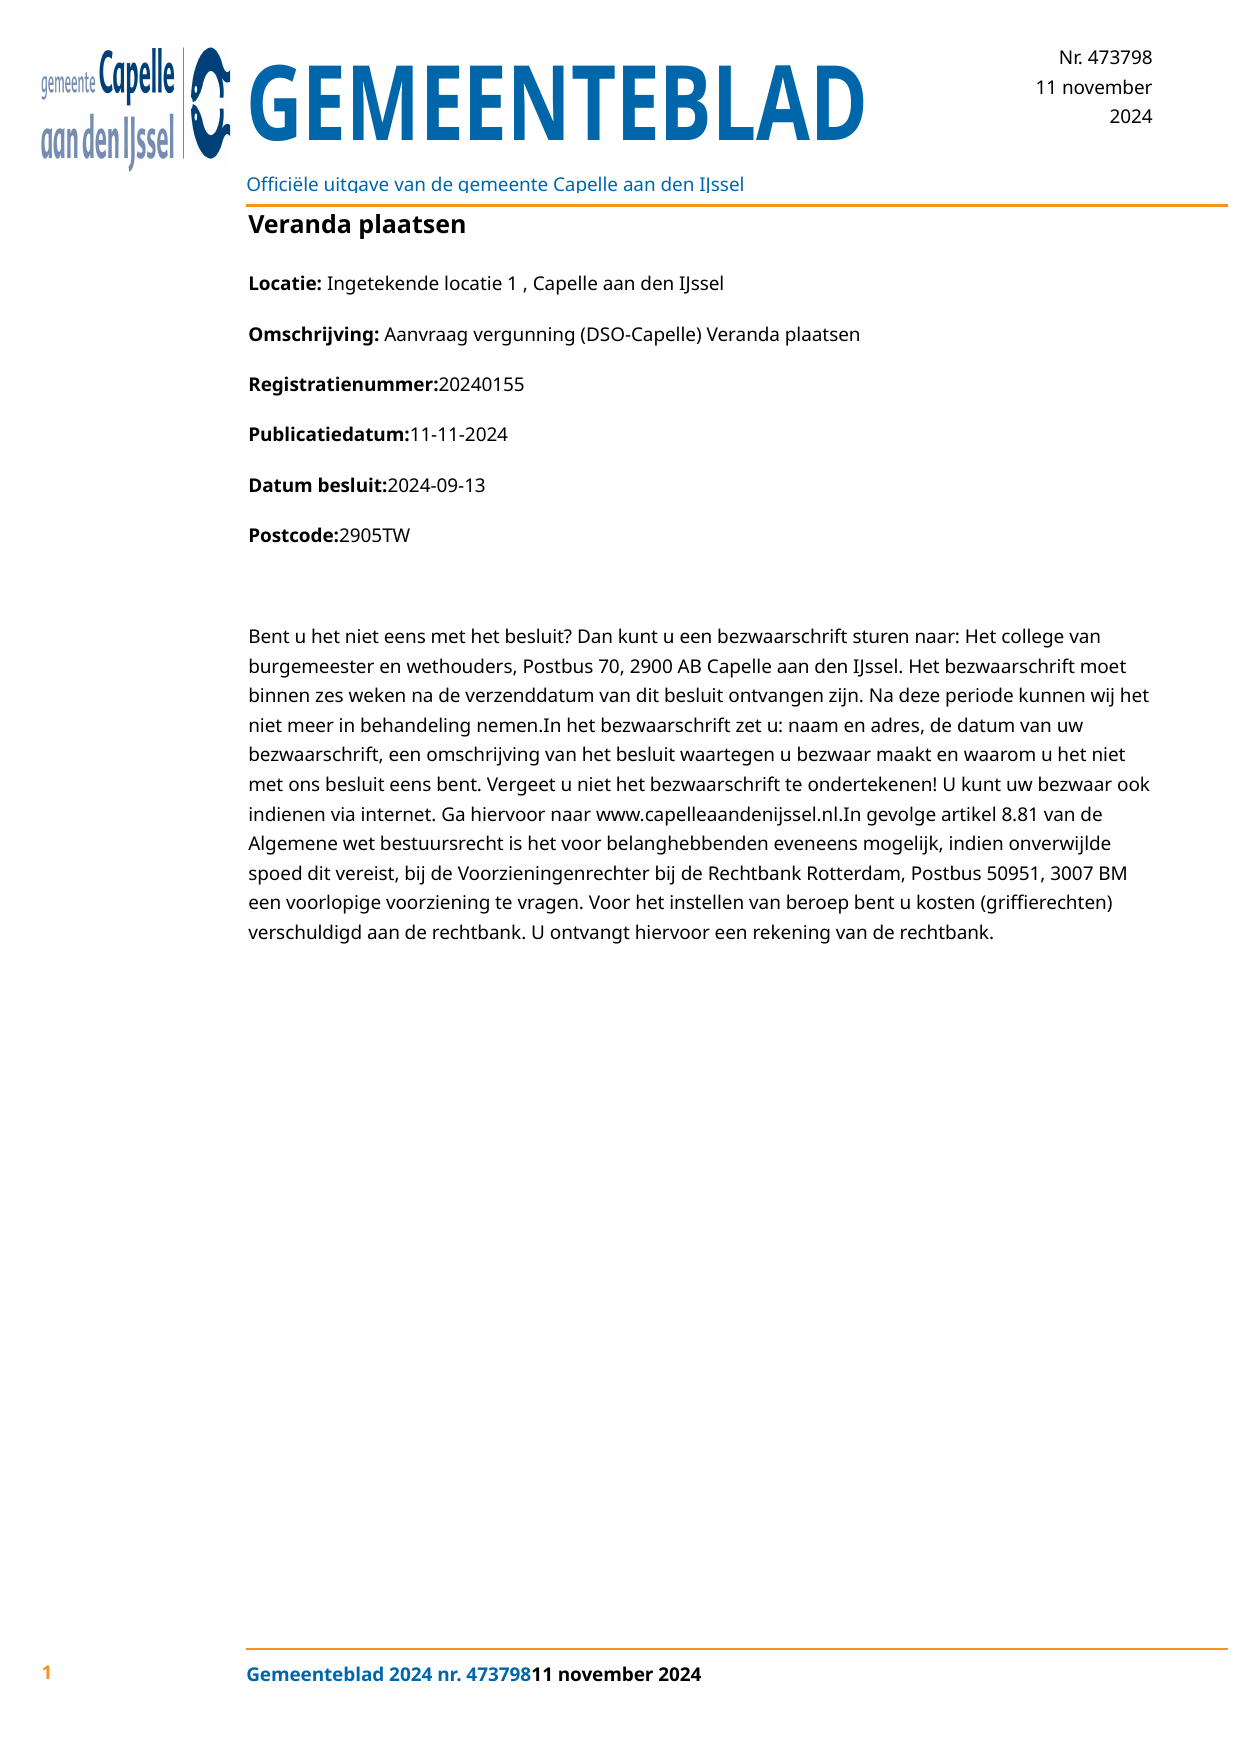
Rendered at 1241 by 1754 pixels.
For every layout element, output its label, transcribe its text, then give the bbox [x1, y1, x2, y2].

picture [41, 47, 231, 172]
text Registratienummer:20240155 [248, 371, 1152, 397]
text Locatie: Ingetekende locatie 1 , Capelle aan den IJssel [248, 270, 1152, 296]
text Publicatiedatum:11-11-2024 [248, 422, 1152, 447]
text Datum besluit:2024-09-13 [248, 472, 1152, 498]
text Veranda plaatsen [248, 207, 1152, 241]
text Omschrijving: Aanvraag vergunning (DSO-Capelle) Veranda plaatsen [248, 321, 1152, 346]
text Postcode:2905TW [248, 522, 1152, 548]
text Bent u het niet eens met het besluit? Dan kunt u een bezwaarschrift sturen naar: Het college van burgemeester en wethouders, Postbus 70, 2900 AB Capelle aan den IJssel. Het bezwaarschrift moet binnen zes weken na de verzenddatum van dit besluit ontvangen zijn. Na deze periode kunnen wij het niet meer in behandeling nemen.In het bezwaarschrift zet u: naam en adres, de datum van uw bezwaarschrift, een omschrijving van het besluit waartegen u bezwaar maakt en waarom u het niet met ons besluit eens bent. Vergeet u niet het bezwaarschrift te ondertekenen! U kunt uw bezwaar ook indienen via internet. Ga hiervoor naar www.capelleaandenijssel.nl.In gevolge artikel 8.81 van de Algemene wet bestuursrecht is het voor belanghebbenden eveneens mogelijk, indien onverwijlde spoed dit vereist, bij de Voorzieningenrechter bij de Rechtbank Rotterdam, Postbus 50951, 3007 BM een voorlopige voorziening te vragen. Voor het instellen van beroep bent u kosten (griffierechten) verschuldigd aan de rechtbank. U ontvangt hiervoor een rekening van de rechtbank. [248, 623, 1152, 945]
